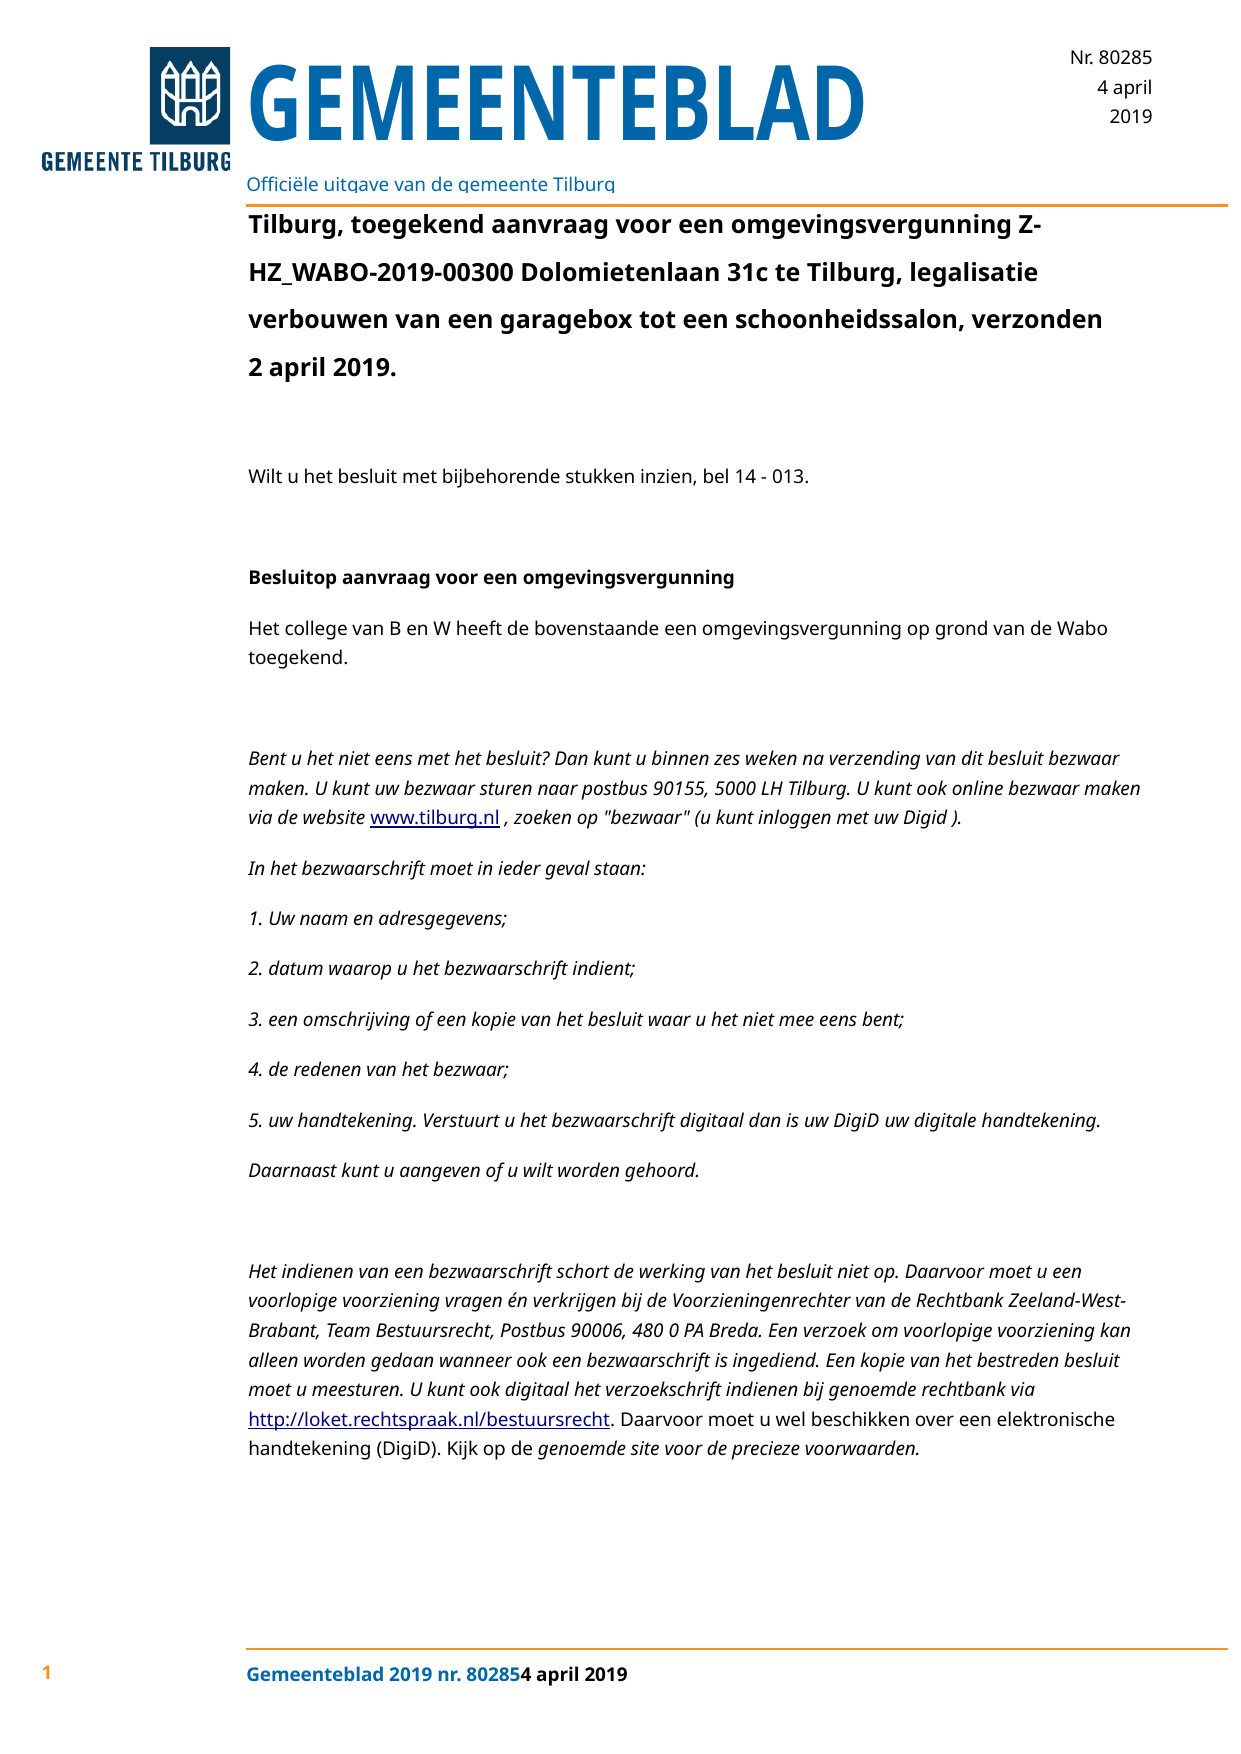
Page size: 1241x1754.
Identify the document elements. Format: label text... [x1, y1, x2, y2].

text Het college van B en W heeft de bovenstaande een omgevingsvergunning op grond van de Wabo toegekend. [248, 615, 1152, 670]
text 2. datum waarop u het bezwaarschrift indient; [248, 956, 1152, 981]
text 1. Uw naam en adresgegevens; [248, 905, 1152, 931]
text Het indienen van een bezwaarschrift schort de werking van het besluit niet op. Daarvoor moet u een voorlopige voorziening vragen én verkrijgen bij de Voorzieningenrechter van de Rechtbank Zeeland-West-Brabant, Team Bestuursrecht, Postbus 90006, 480 0 PA Breda. Een verzoek om voorlopige voorziening kan alleen worden gedaan wanneer ook een bezwaarschrift is ingediend. Een kopie van het bestreden besluit moet u meesturen. U kunt ook digitaal het verzoekschrift indienen bij genoemde rechtbank via http://loket.rechtspraak.nl/bestuursrecht. Daarvoor moet u wel beschikken over een elektronische handtekening (DigiD). Kijk op de genoemde site voor de precieze voorwaarden. [248, 1258, 1152, 1461]
text 5. uw handtekening. Verstuurt u het bezwaarschrift digitaal dan is uw DigiD uw digitale handtekening. [248, 1107, 1152, 1133]
text Bent u het niet eens met het besluit? Dan kunt u binnen zes weken na verzending van dit besluit bezwaar maken. U kunt uw bezwaar sturen naar postbus 90155, 5000 LH Tilburg. U kunt ook online bezwaar maken via de website www.tilburg.nl , zoeken op "bezwaar" (u kunt inloggen met uw Digid ). [248, 745, 1152, 830]
text Besluitop aanvraag voor een omgevingsvergunning [248, 564, 1152, 590]
text 4. de redenen van het bezwaar; [248, 1056, 1152, 1082]
picture [41, 47, 231, 172]
text Tilburg, toegekend aanvraag voor een omgevingsvergunning Z-HZ_WABO-2019-00300 Dolomietenlaan 31c te Tilburg, legalisatie verbouwen van een garagebox tot een schoonheidssalon, verzonden 2 april 2019. [248, 207, 1152, 384]
text In het bezwaarschrift moet in ieder geval staan: [248, 855, 1152, 881]
text Daarnaast kunt u aangeven of u wilt worden gehoord. [248, 1157, 1152, 1183]
text 3. een omschrijving of een kopie van het besluit waar u het niet mee eens bent; [248, 1006, 1152, 1032]
text Wilt u het besluit met bijbehorende stukken inzien, bel 14 - 013. [248, 463, 1152, 489]
